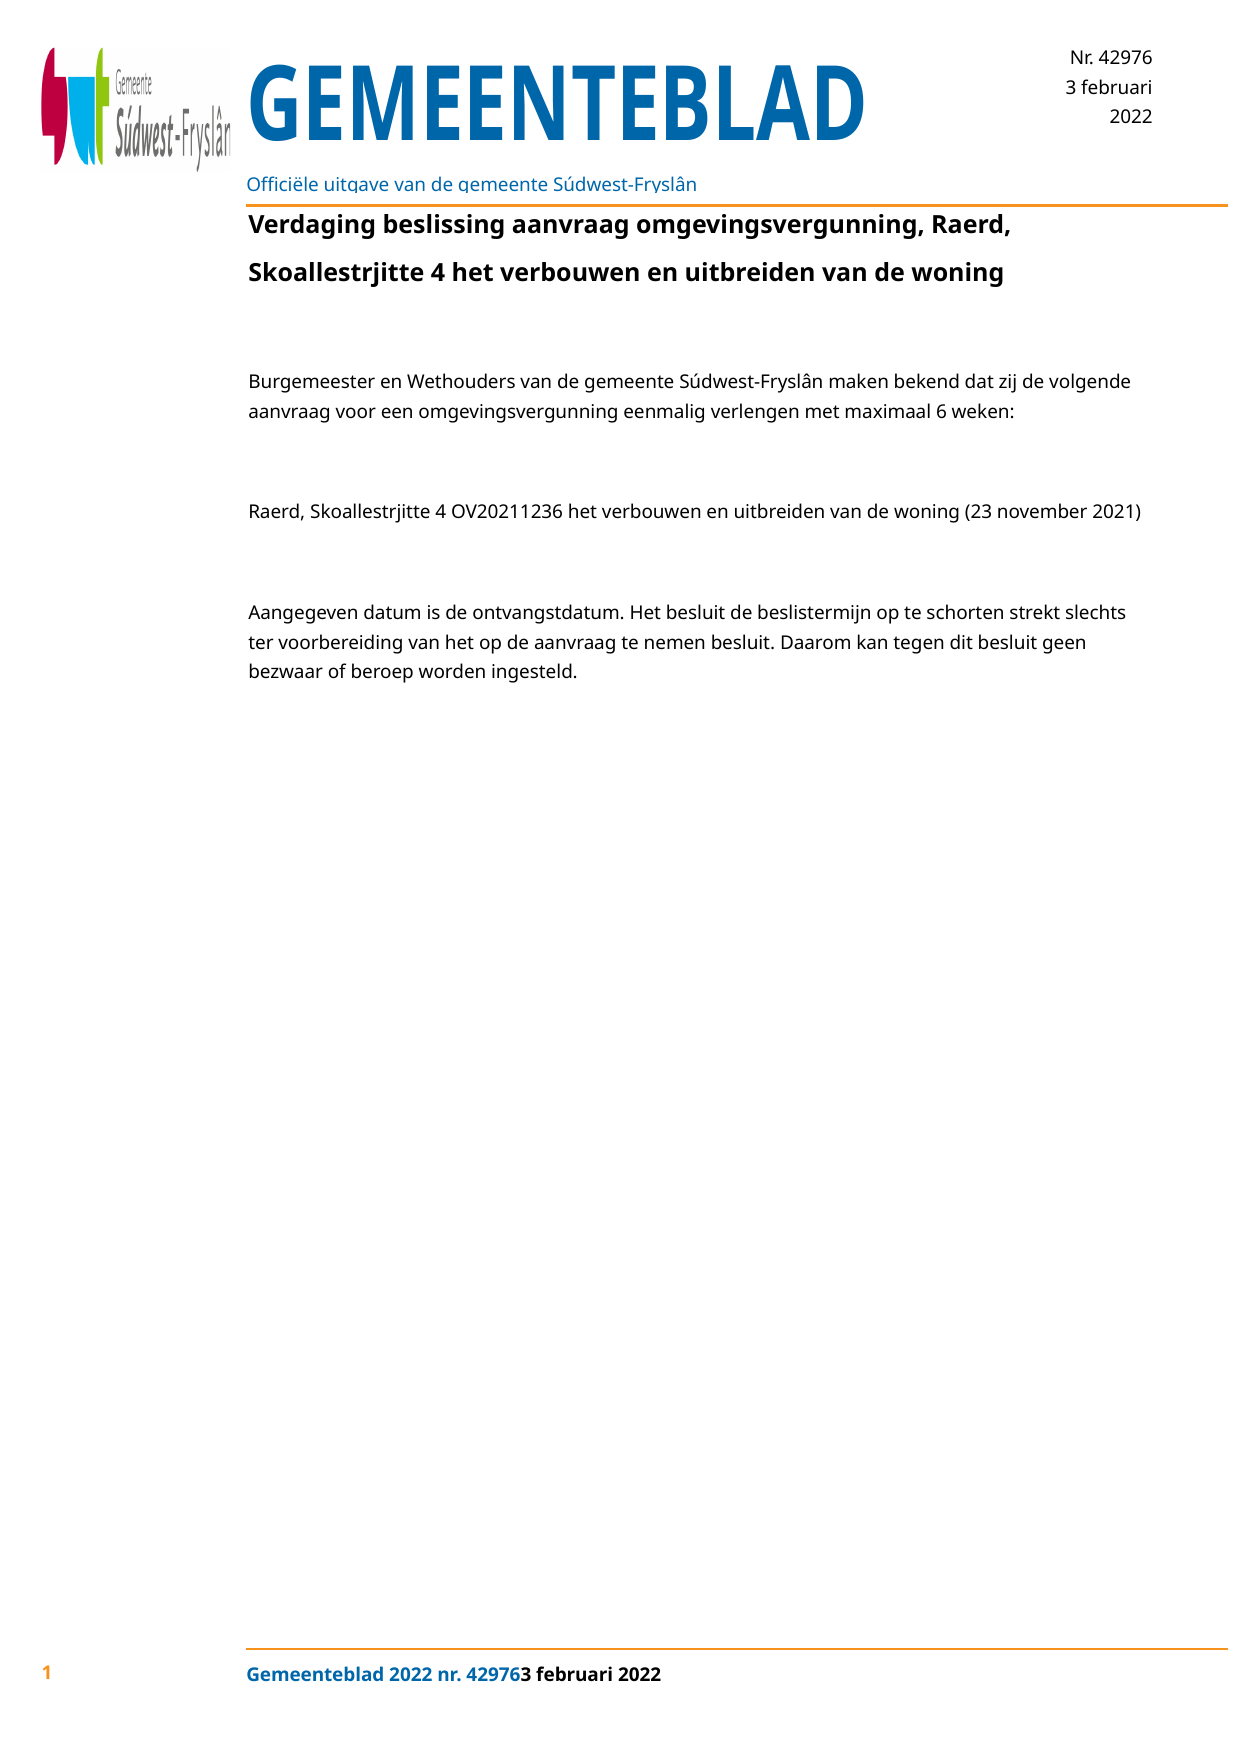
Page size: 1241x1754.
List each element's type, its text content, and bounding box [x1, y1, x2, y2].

text Aangegeven datum is de ontvangstdatum. Het besluit de beslistermijn op te schorten strekt slechts ter voorbereiding van het op de aanvraag te nemen besluit. Daarom kan tegen dit besluit geen bezwaar of beroep worden ingesteld. [248, 599, 1152, 684]
picture [41, 47, 231, 172]
text Verdaging beslissing aanvraag omgevingsvergunning, Raerd, Skoallestrjitte 4 het verbouwen en uitbreiden van de woning [248, 207, 1152, 288]
text Raerd, Skoallestrjitte 4 OV20211236 het verbouwen en uitbreiden van de woning (23 november 2021) [248, 499, 1152, 524]
text Burgemeester en Wethouders van de gemeente Súdwest-Fryslân maken bekend dat zij de volgende aanvraag voor een omgevingsvergunning eenmalig verlengen met maximaal 6 weken: [248, 368, 1152, 424]
